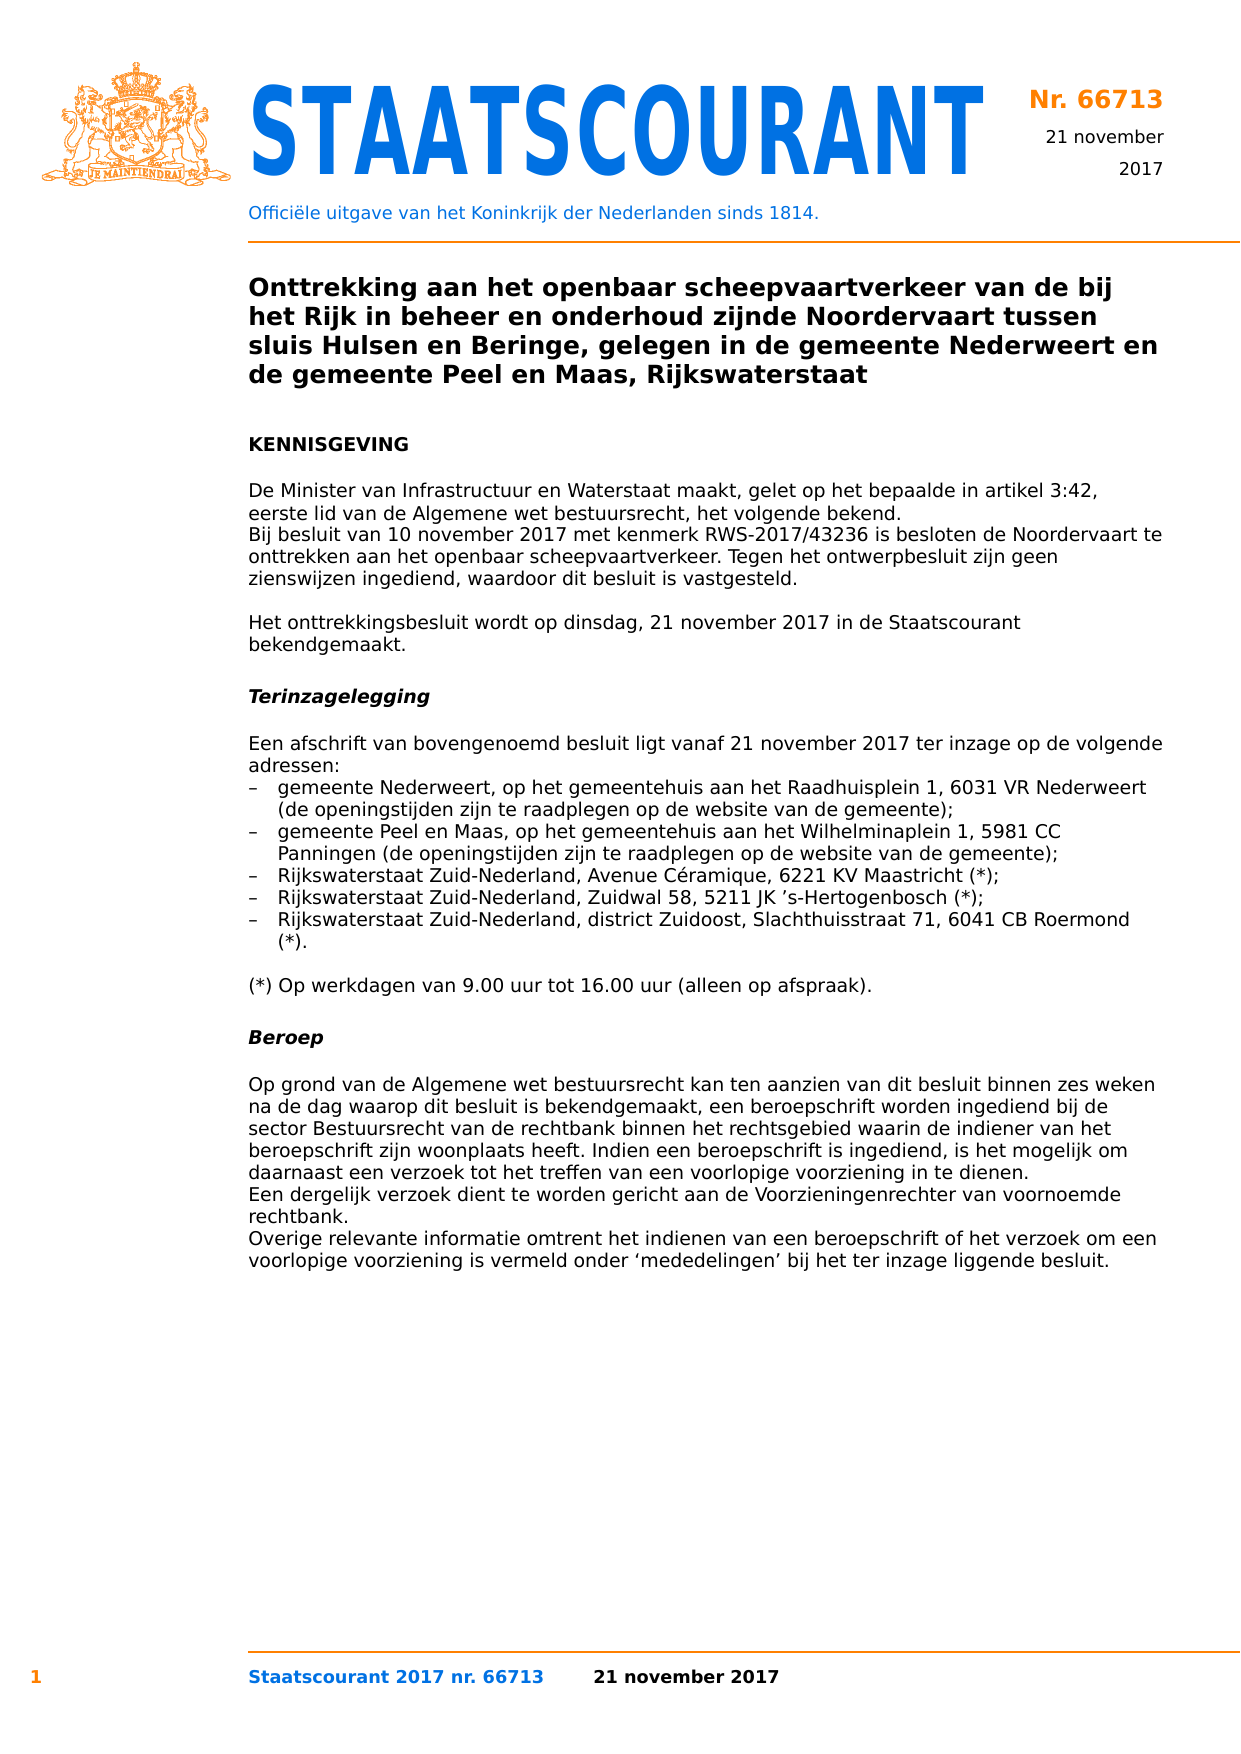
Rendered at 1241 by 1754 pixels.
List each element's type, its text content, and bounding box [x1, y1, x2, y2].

text Overige relevante informatie omtrent het indienen van een beroepschrift of het verzoek om een voorlopige voorziening is vermeld onder ‘mededelingen’ bij het ter inzage liggende besluit. [248, 1228, 1163, 1272]
table_cell 21 november [998, 121, 1240, 153]
text Het onttrekkingsbesluit wordt op dinsdag, 21 november 2017 in de Staatscourant bekendgemaakt. [248, 612, 1163, 656]
text Op grond van de Algemene wet bestuursrecht kan ten aanzien van dit besluit binnen zes weken na de dag waarop dit besluit is bekendgemaakt, een beroepschrift worden ingediend bij de sector Bestuursrecht van de rechtbank binnen het rechtsgebied waarin de indiener van het beroepschrift zijn woonplaats heeft. Indien een beroepschrift is ingediend, is het mogelijk om daarnaast een verzoek tot het treffen van een voorlopige voorziening in te dienen. [248, 1074, 1163, 1184]
text Een afschrift van bovengenoemd besluit ligt vanaf 21 november 2017 ter inzage op de volgende adressen: [248, 733, 1163, 777]
table_header Nr. 66713 [998, 62, 1240, 121]
text Bij besluit van 10 november 2017 met kenmerk RWS-2017/43236 is besloten de Noordervaart te onttrekken aan het openbaar scheepvaartverkeer. Tegen het ontwerpbesluit zijn geen zienswijzen ingediend, waardoor dit besluit is vastgesteld. [248, 524, 1163, 590]
text De Minister van Infrastructuur en Waterstaat maakt, gelet op het bepaalde in artikel 3:42, eerste lid van de Algemene wet bestuursrecht, het volgende bekend. [248, 480, 1163, 524]
text Een dergelijk verzoek dient te worden gericht aan de Voorzieningenrechter van voornoemde rechtbank. [248, 1184, 1163, 1228]
subtitle Terinzagelegging [248, 686, 1163, 708]
subtitle Beroep [248, 1027, 1163, 1049]
table_cell Officiële uitgave van het Koninkrijk der Nederlanden sinds 1814. [248, 203, 1240, 241]
text – Rijkswaterstaat Zuid-Nederland, Zuidwal 58, 5211 JK ’s-Hertogenbosch (*); [248, 887, 1163, 909]
text – gemeente Nederweert, op het gemeentehuis aan het Raadhuisplein 1, 6031 VR Nederweert (de openingstijden zijn te raadplegen op de website van de gemeente); [248, 777, 1163, 821]
table_header STAATSCOURANT [248, 62, 998, 203]
text – Rijkswaterstaat Zuid-Nederland, Avenue Céramique, 6221 KV Maastricht (*); [248, 865, 1163, 887]
text – gemeente Peel en Maas, op het gemeentehuis aan het Wilhelminaplein 1, 5981 CC Panningen (de openingstijden zijn te raadplegen op de website van de gemeente); [248, 821, 1163, 865]
subtitle Onttrekking aan het openbaar scheepvaartverkeer van de bij het Rijk in beheer en onderhoud zijnde Noordervaart tussen sluis Hulsen en Beringe, gelegen in de gemeente Nederweert en de gemeente Peel en Maas, Rijkswaterstaat [248, 273, 1163, 390]
text – Rijkswaterstaat Zuid-Nederland, district Zuidoost, Slachthuisstraat 71, 6041 CB Roermond (*). [248, 909, 1163, 953]
table_cell 2017 [998, 153, 1240, 203]
table_header [25, 62, 248, 241]
picture [41, 62, 231, 186]
text (*) Op werkdagen van 9.00 uur tot 16.00 uur (alleen op afspraak). [248, 975, 1163, 997]
subtitle KENNISGEVING [248, 433, 1163, 455]
